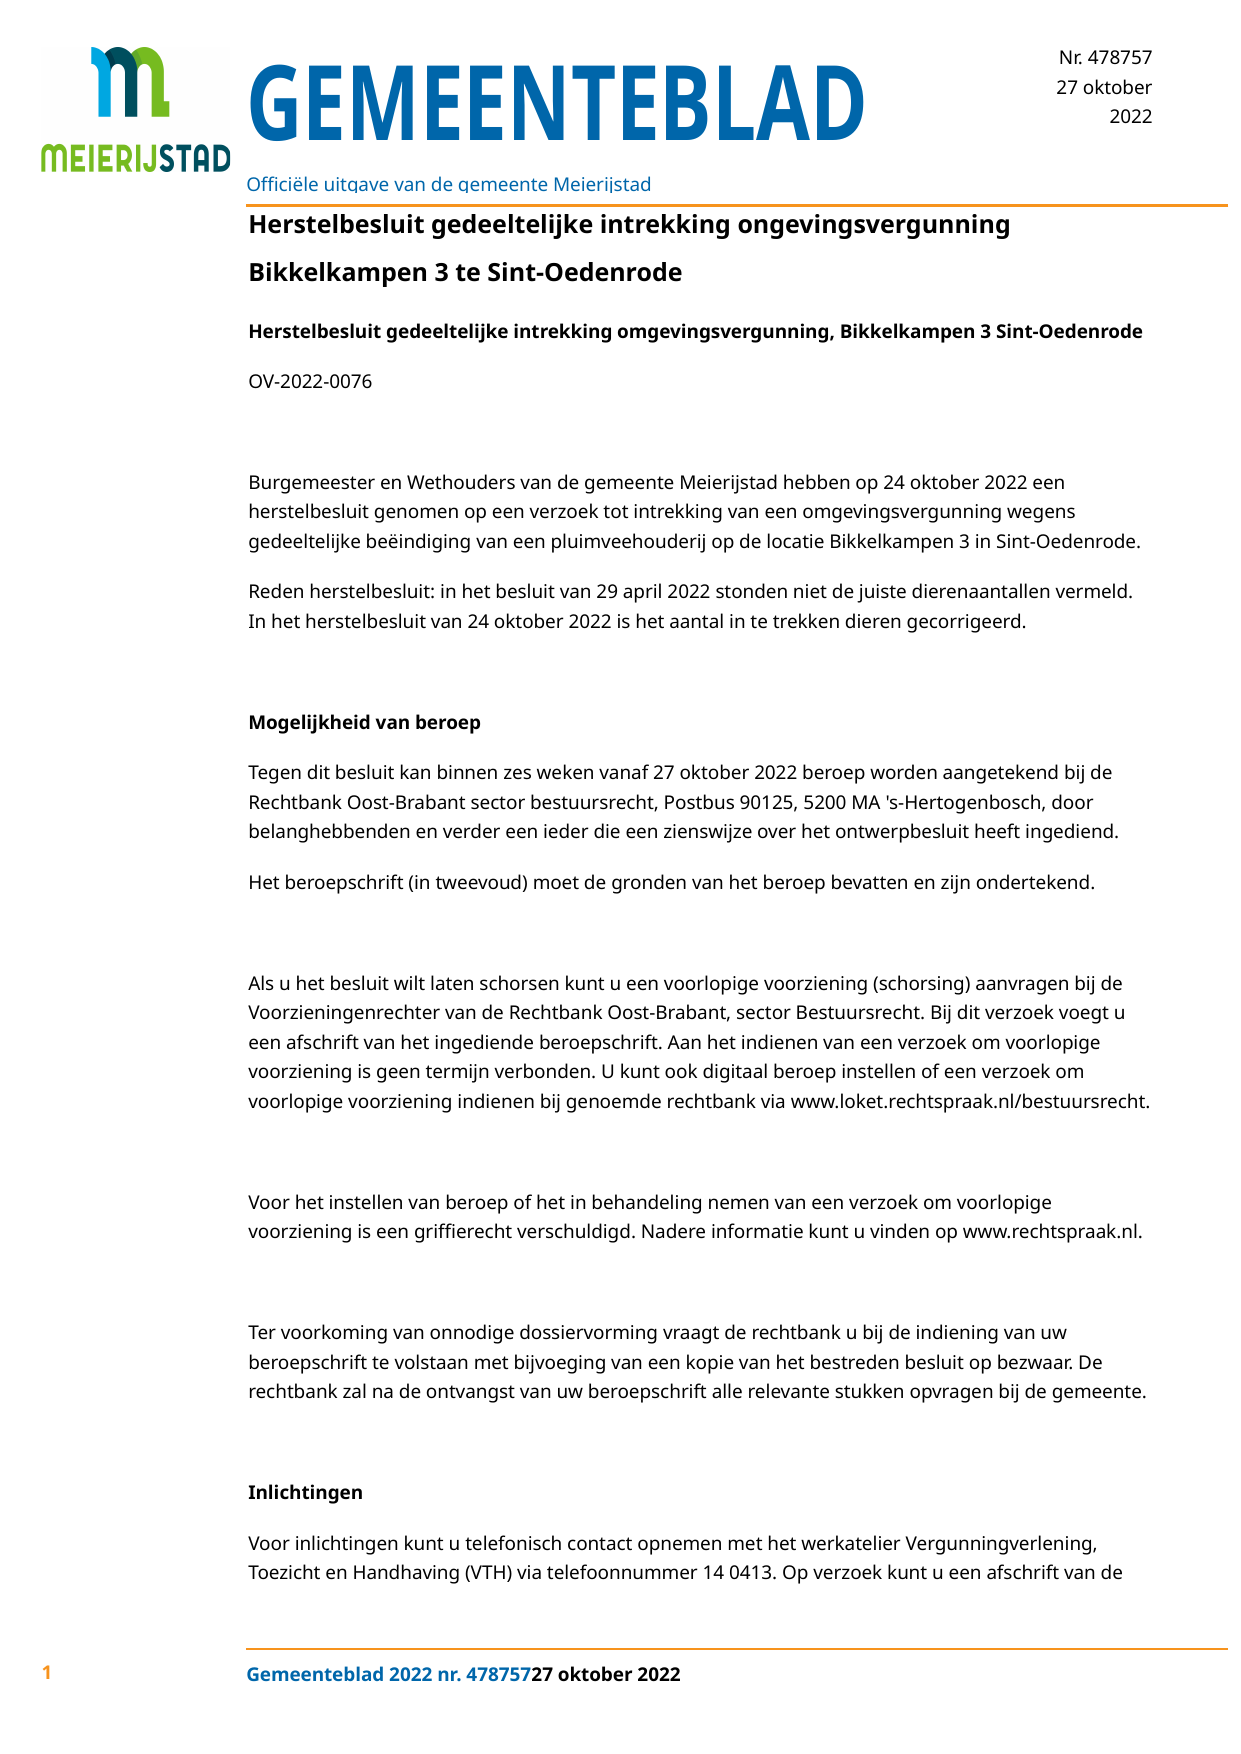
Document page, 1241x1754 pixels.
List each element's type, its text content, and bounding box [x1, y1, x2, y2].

text Herstelbesluit gedeeltelijke intrekking ongevingsvergunning Bikkelkampen 3 te Sint-Oedenrode [248, 207, 1152, 288]
text Reden herstelbesluit: in het besluit van 29 april 2022 stonden niet de juiste dierenaantallen vermeld. In het herstelbesluit van 24 oktober 2022 is het aantal in te trekken dieren gecorrigeerd. [248, 579, 1152, 634]
text Tegen dit besluit kan binnen zes weken vanaf 27 oktober 2022 beroep worden aangetekend bij de Rechtbank Oost-Brabant sector bestuursrecht, Postbus 90125, 5200 MA 's-Hertogenbosch, door belanghebbenden en verder een ieder die een zienswijze over het ontwerpbesluit heeft ingediend. [248, 759, 1152, 844]
text Burgemeester en Wethouders van de gemeente Meierijstad hebben op 24 oktober 2022 een herstelbesluit genomen op een verzoek tot intrekking van een omgevingsvergunning wegens gedeeltelijke beëindiging van een pluimveehouderij op de locatie Bikkelkampen 3 in Sint-Oedenrode. [248, 469, 1152, 554]
text Ter voorkoming van onnodige dossiervorming vraagt de rechtbank u bij de indiening van uw beroepschrift te volstaan met bijvoeging van een kopie van het bestreden besluit op bezwaar. De rechtbank zal na de ontvangst van uw beroepschrift alle relevante stukken opvragen bij de gemeente. [248, 1319, 1152, 1404]
text Als u het besluit wilt laten schorsen kunt u een voorlopige voorziening (schorsing) aanvragen bij de Voorzieningenrechter van de Rechtbank Oost-Brabant, sector Bestuursrecht. Bij dit verzoek voegt u een afschrift van het ingediende beroepschrift. Aan het indienen van een verzoek om voorlopige voorziening is geen termijn verbonden. U kunt ook digitaal beroep instellen of een verzoek om voorlopige voorziening indienen bij genoemde rechtbank via www.loket.rechtspraak.nl/bestuursrecht. [248, 970, 1152, 1114]
text Voor het instellen van beroep of het in behandeling nemen van een verzoek om voorlopige voorziening is een griffierecht verschuldigd. Nadere informatie kunt u vinden op www.rechtspraak.nl. [248, 1189, 1152, 1244]
text OV-2022-0076 [248, 368, 1152, 394]
picture [41, 47, 231, 172]
text Inlichtingen [248, 1479, 1152, 1505]
text Het beroepschrift (in tweevoud) moet de gronden van het beroep bevatten en zijn ondertekend. [248, 869, 1152, 895]
text Mogelijkheid van beroep [248, 709, 1152, 735]
text Herstelbesluit gedeeltelijke intrekking omgevingsvergunning, Bikkelkampen 3 Sint-Oedenrode [248, 318, 1152, 344]
text Voor inlichtingen kunt u telefonisch contact opnemen met het werkatelier Vergunningverlening, Toezicht en Handhaving (VTH) via telefoonnummer 14 0413. Op verzoek kunt u een afschrift van de [248, 1530, 1152, 1585]
